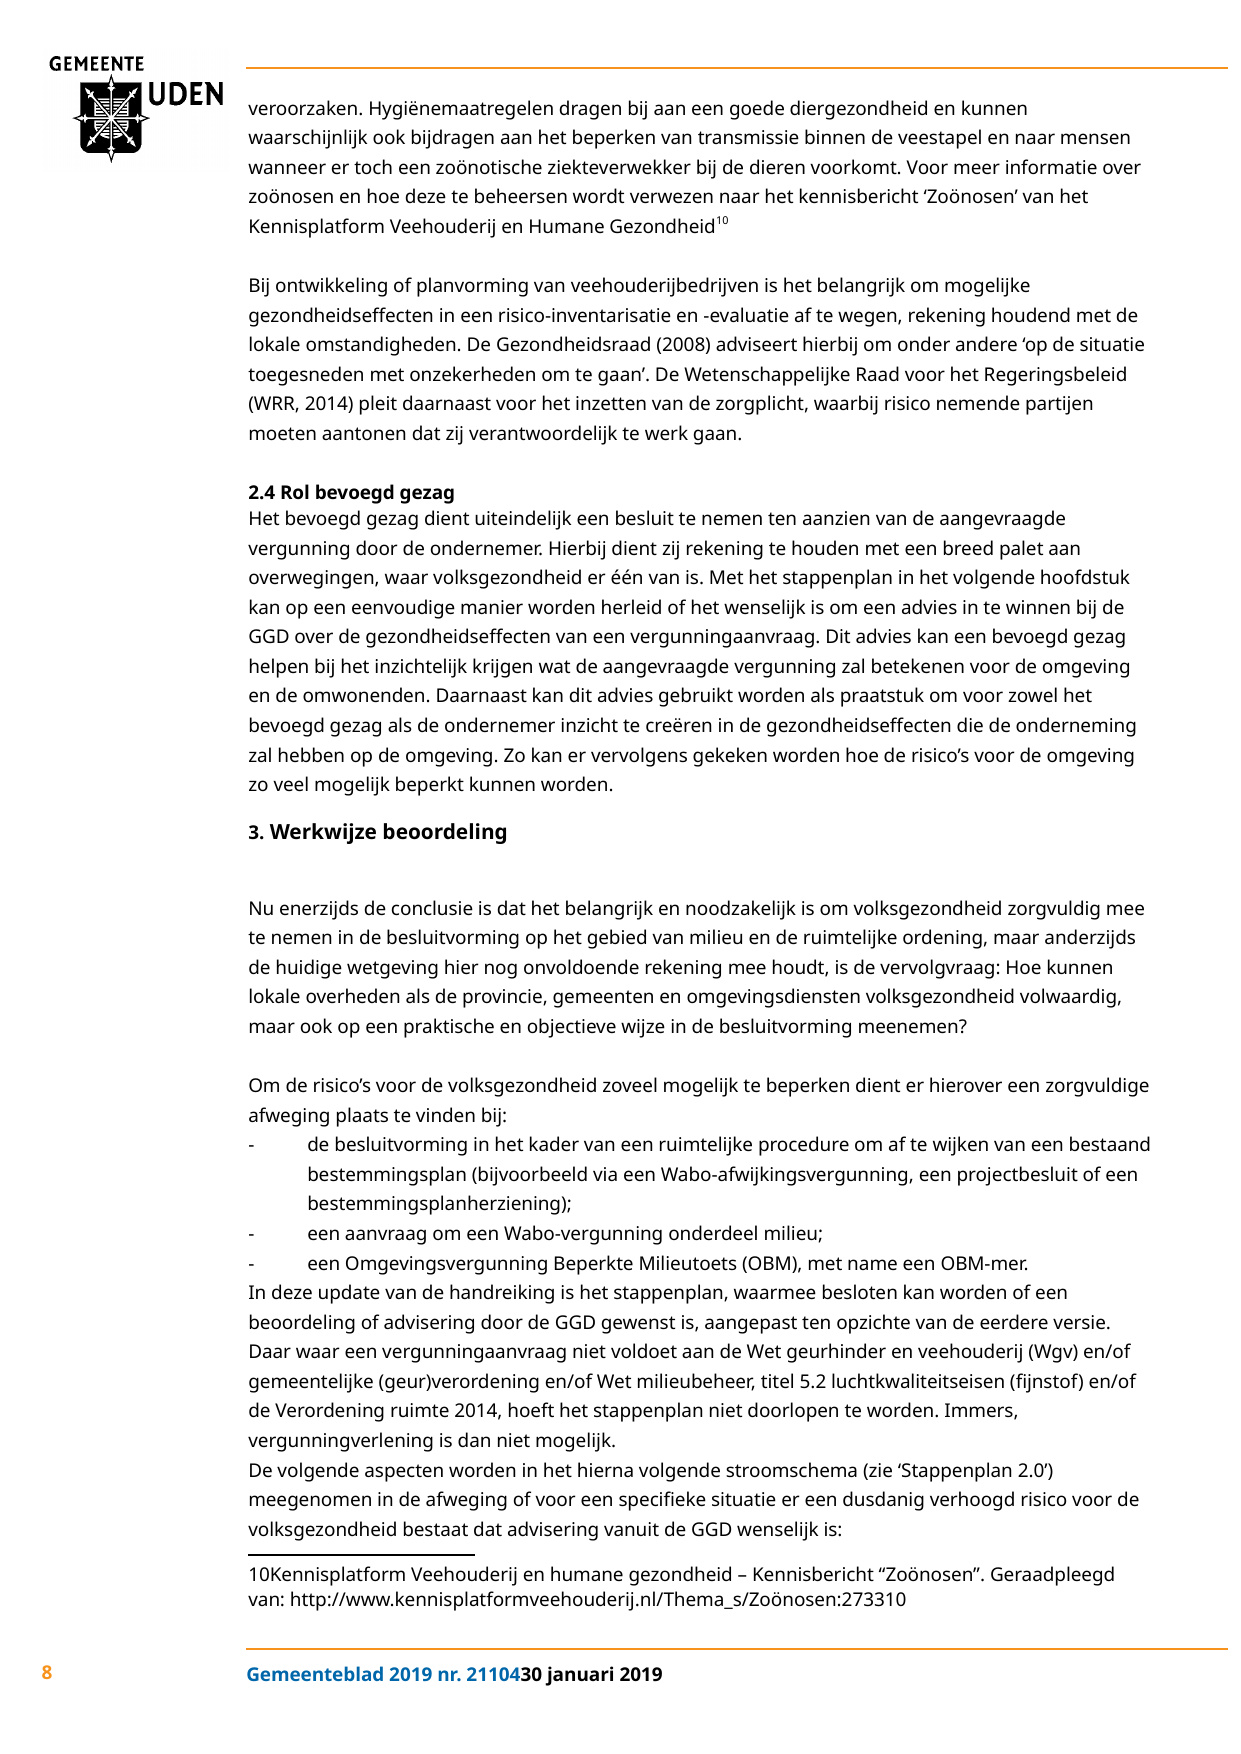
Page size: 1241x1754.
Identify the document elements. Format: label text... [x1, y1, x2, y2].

text Om de risico’s voor de volksgezondheid zoveel mogelijk te beperken dient er hierover een zorgvuldige afweging plaats te vinden bij: [248, 1072, 1152, 1127]
text veroorzaken. Hygiënemaatregelen dragen bij aan een goede diergezondheid en kunnen waarschijnlijk ook bijdragen aan het beperken van transmissie binnen de veestapel en naar mensen wanneer er toch een zoönotische ziekteverwekker bij de dieren voorkomt. Voor meer informatie over zoönosen en hoe deze te beheersen wordt verwezen naar het kennisbericht ‘Zoönosen’ van het Kennisplatform Veehouderij en Humane Gezondheid [248, 95, 1152, 239]
text 2.4 Rol bevoegd gezag [248, 479, 1152, 505]
text Bij ontwikkeling of planvorming van veehouderijbedrijven is het belangrijk om mogelijke gezondheidseffecten in een risico-inventarisatie en -evaluatie af te wegen, rekening houdend met de lokale omstandigheden. De Gezondheidsraad (2008) adviseert hierbij om onder andere ‘op de situatie toegesneden met onzekerheden om te gaan’. De Wetenschappelijke Raad voor het Regeringsbeleid (WRR, 2014) pleit daarnaast voor het inzetten van de zorgplicht, waarbij risico nemende partijen moeten aantonen dat zij verantwoordelijk te werk gaan. [248, 272, 1152, 446]
text In deze update van de handreiking is het stappenplan, waarmee besloten kan worden of een beoordeling of advisering door de GGD gewenst is, aangepast ten opzichte van de eerdere versie. Daar waar een vergunningaanvraag niet voldoet aan de Wet geurhinder en veehouderij (Wgv) en/of gemeentelijke (geur)verordening en/of Wet milieubeheer, titel 5.2 luchtkwaliteitseisen (fijnstof) en/of de Verordening ruimte 2014, hoeft het stappenplan niet doorlopen te worden. Immers, vergunningverlening is dan niet mogelijk. [248, 1279, 1152, 1453]
list de besluitvorming in het kader van een ruimtelijke procedure om af te wijken van een bestaand bestemmingsplan (bijvoorbeeld via een Wabo-afwijkingsvergunning, een projectbesluit of een bestemmingsplanherziening); [248, 1131, 1152, 1216]
list een Omgevingsvergunning Beperkte Milieutoets (OBM), met name een OBM-mer. [248, 1250, 1152, 1275]
picture [41, 47, 231, 172]
text Nu enerzijds de conclusie is dat het belangrijk en noodzakelijk is om volksgezondheid zorgvuldig mee te nemen in de besluitvorming op het gebied van milieu en de ruimtelijke ordening, maar anderzijds de huidige wetgeving hier nog onvoldoende rekening mee houdt, is de vervolgvraag: Hoe kunnen lokale overheden als de provincie, gemeenten en omgevingsdiensten volksgezondheid volwaardig, maar ook op een praktische en objectieve wijze in de besluitvorming meenemen? [248, 895, 1152, 1039]
text De volgende aspecten worden in het hierna volgende stroomschema (zie ‘Stappenplan 2.0’) meegenomen in de afweging of voor een specifieke situatie er een dusdanig verhoogd risico voor de volksgezondheid bestaat dat advisering vanuit de GGD wenselijk is: [248, 1457, 1152, 1542]
text Kennisplatform Veehouderij en humane gezondheid – Kennisbericht “Zoönosen”. Geraadpleegd van: http://www.kennisplatformveehouderij.nl/Thema_s/Zoönosen:273310 [248, 1561, 1152, 1612]
text 3. Werkwijze beoordeling [248, 817, 1152, 845]
list een aanvraag om een Wabo-vergunning onderdeel milieu; [248, 1220, 1152, 1246]
text Het bevoegd gezag dient uiteindelijk een besluit te nemen ten aanzien van de aangevraagde vergunning door de ondernemer. Hierbij dient zij rekening te houden met een breed palet aan overwegingen, waar volksgezondheid er één van is. Met het stappenplan in het volgende hoofdstuk kan op een eenvoudige manier worden herleid of het wenselijk is om een advies in te winnen bij de GGD over de gezondheidseffecten van een vergunningaanvraag. Dit advies kan een bevoegd gezag helpen bij het inzichtelijk krijgen wat de aangevraagde vergunning zal betekenen voor de omgeving en de omwonenden. Daarnaast kan dit advies gebruikt worden als praatstuk om voor zowel het bevoegd gezag als de ondernemer inzicht te creëren in de gezondheidseffecten die de onderneming zal hebben op de omgeving. Zo kan er vervolgens gekeken worden hoe de risico’s voor de omgeving zo veel mogelijk beperkt kunnen worden. [248, 505, 1152, 797]
